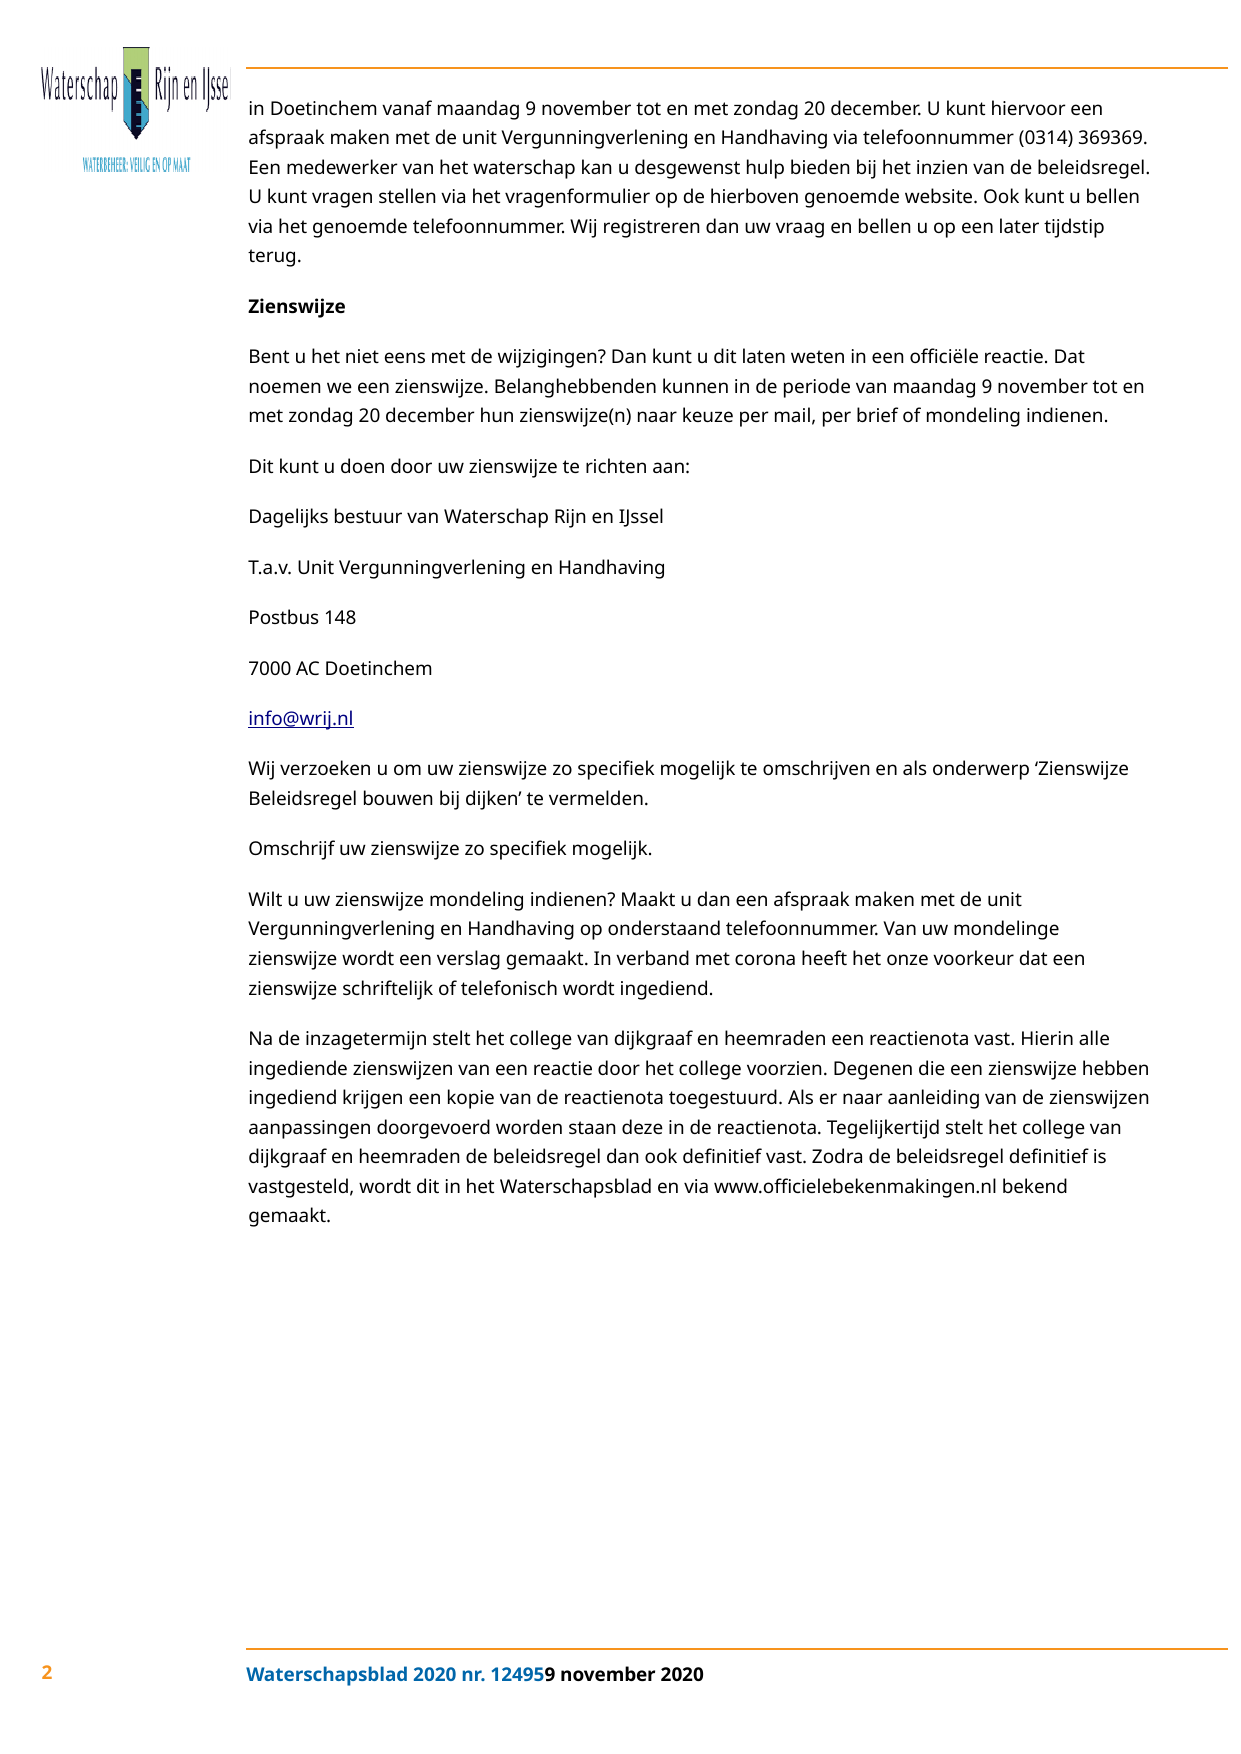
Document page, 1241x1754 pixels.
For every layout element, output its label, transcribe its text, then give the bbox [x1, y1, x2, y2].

text in Doetinchem vanaf maandag 9 november tot en met zondag 20 december. U kunt hiervoor een afspraak maken met de unit Vergunningverlening en Handhaving via telefoonnummer (0314) 369369. Een medewerker van het waterschap kan u desgewenst hulp bieden bij het inzien van de beleidsregel. U kunt vragen stellen via het vragenformulier op de hierboven genoemde website. Ook kunt u bellen via het genoemde telefoonnummer. Wij registreren dan uw vraag en bellen u op een later tijdstip terug. [248, 95, 1152, 268]
text T.a.v. Unit Vergunningverlening en Handhaving [248, 554, 1152, 580]
text info@wrij.nl [248, 705, 1152, 731]
text Bent u het niet eens met de wijzigingen? Dan kunt u dit laten weten in een officiële reactie. Dat noemen we een zienswijze. Belanghebbenden kunnen in de periode van maandag 9 november tot en met zondag 20 december hun zienswijze(n) naar keuze per mail, per brief of mondeling indienen. [248, 343, 1152, 428]
picture [41, 47, 231, 172]
text Wij verzoeken u om uw zienswijze zo specifiek mogelijk te omschrijven en als onderwerp ‘Zienswijze Beleidsregel bouwen bij dijken’ te vermelden. [248, 756, 1152, 811]
text Zienswijze [248, 293, 1152, 319]
text Na de inzagetermijn stelt het college van dijkgraaf en heemraden een reactienota vast. Hierin alle ingediende zienswijzen van een reactie door het college voorzien. Degenen die een zienswijze hebben ingediend krijgen een kopie van de reactienota toegestuurd. Als er naar aanleiding van de zienswijzen aanpassingen doorgevoerd worden staan deze in de reactienota. Tegelijkertijd stelt het college van dijkgraaf en heemraden de beleidsregel dan ook definitief vast. Zodra de beleidsregel definitief is vastgesteld, wordt dit in het Waterschapsblad en via www.officielebekenmakingen.nl bekend gemaakt. [248, 1025, 1152, 1228]
text Dagelijks bestuur van Waterschap Rijn en IJssel [248, 503, 1152, 529]
text 7000 AC Doetinchem [248, 655, 1152, 681]
text Postbus 148 [248, 604, 1152, 630]
text Dit kunt u doen door uw zienswijze te richten aan: [248, 453, 1152, 479]
text Wilt u uw zienswijze mondeling indienen? Maakt u dan een afspraak maken met de unit Vergunningverlening en Handhaving op onderstaand telefoonnummer. Van uw mondelinge zienswijze wordt een verslag gemaakt. In verband met corona heeft het onze voorkeur dat een zienswijze schriftelijk of telefonisch wordt ingediend. [248, 886, 1152, 1001]
text Omschrijf uw zienswijze zo specifiek mogelijk. [248, 836, 1152, 861]
